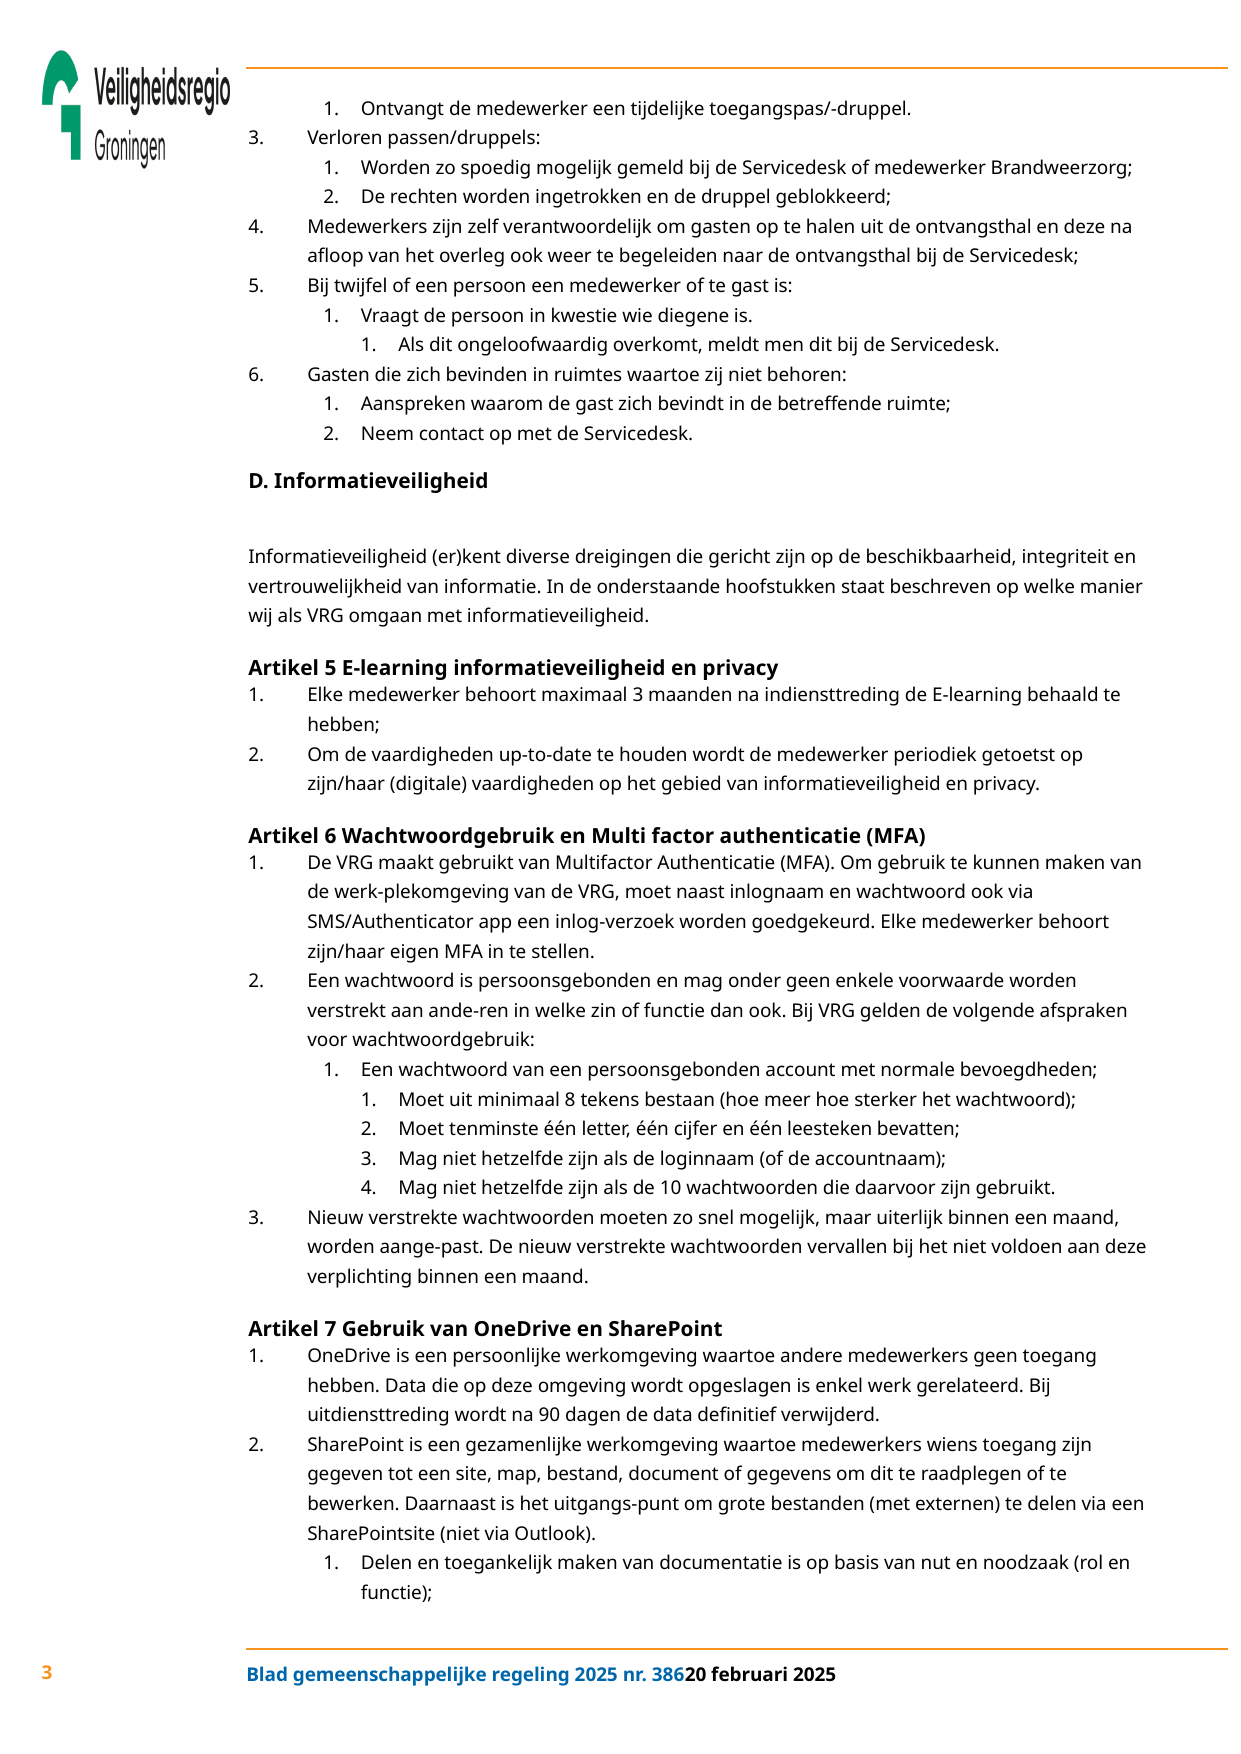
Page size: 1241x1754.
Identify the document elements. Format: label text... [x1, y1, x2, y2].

text Artikel 5 E-learning informatieveiligheid en privacy [248, 653, 1152, 682]
list Om de vaardigheden up-to-date te houden wordt de medewerker periodiek getoetst op zijn/haar (digitale) vaardigheden op het gebied van informatieveiligheid en privacy. [248, 741, 1152, 796]
list Moet uit minimaal 8 tekens bestaan (hoe meer hoe sterker het wachtwoord); [361, 1086, 1152, 1112]
list Neem contact op met de Servicedesk. [323, 420, 1152, 446]
text Artikel 7 Gebruik van OneDrive en SharePoint [248, 1314, 1152, 1342]
text Artikel 6 Wachtwoordgebruik en Multi factor authenticatie (MFA) [248, 821, 1152, 849]
list Worden zo spoedig mogelijk gemeld bij de Servicedesk of medewerker Brandweerzorg; [323, 154, 1152, 180]
list Vraagt de persoon in kwestie wie diegene is. [323, 302, 1152, 328]
list Bij twijfel of een persoon een medewerker of te gast is: [248, 272, 1152, 298]
list OneDrive is een persoonlijke werkomgeving waartoe andere medewerkers geen toegang hebben. Data die op deze omgeving wordt opgeslagen is enkel werk gerelateerd. Bij uitdiensttreding wordt na 90 dagen de data definitief verwijderd. [248, 1342, 1152, 1427]
list De rechten worden ingetrokken en de druppel geblokkeerd; [323, 183, 1152, 209]
list Verloren passen/druppels: [248, 124, 1152, 150]
list Nieuw verstrekte wachtwoorden moeten zo snel mogelijk, maar uiterlijk binnen een maand, worden aange-past. De nieuw verstrekte wachtwoorden vervallen bij het niet voldoen aan deze verplichting binnen een maand. [248, 1204, 1152, 1289]
list Als dit ongeloofwaardig overkomt, meldt men dit bij de Servicedesk. [361, 331, 1152, 357]
picture [41, 47, 231, 172]
list Medewerkers zijn zelf verantwoordelijk om gasten op te halen uit de ontvangsthal en deze na afloop van het overleg ook weer te begeleiden naar de ontvangsthal bij de Servicedesk; [248, 213, 1152, 268]
text Informatieveiligheid (er)kent diverse dreigingen die gericht zijn op de beschikbaarheid, integriteit en vertrouwelijkheid van informatie. In de onderstaande hoofstukken staat beschreven op welke manier wij als VRG omgaan met informatieveiligheid. [248, 543, 1152, 628]
list Delen en toegankelijk maken van documentatie is op basis van nut en noodzaak (rol en functie); [323, 1549, 1152, 1604]
list Elke medewerker behoort maximaal 3 maanden na indiensttreding de E-learning behaald te hebben; [248, 682, 1152, 737]
list Gasten die zich bevinden in ruimtes waartoe zij niet behoren: [248, 361, 1152, 387]
list Aanspreken waarom de gast zich bevindt in de betreffende ruimte; [323, 391, 1152, 416]
list SharePoint is een gezamenlijke werkomgeving waartoe medewerkers wiens toegang zijn gegeven tot een site, map, bestand, document of gegevens om dit te raadplegen of te bewerken. Daarnaast is het uitgangs-punt om grote bestanden (met externen) te delen via een SharePointsite (niet via Outlook). [248, 1431, 1152, 1545]
list Een wachtwoord is persoonsgebonden en mag onder geen enkele voorwaarde worden verstrekt aan ande-ren in welke zin of functie dan ook. Bij VRG gelden de volgende afspraken voor wachtwoordgebruik: [248, 967, 1152, 1052]
text D. Informatieveiligheid [248, 466, 1152, 494]
list Mag niet hetzelfde zijn als de loginnaam (of de accountnaam); [361, 1145, 1152, 1171]
list Moet tenminste één letter, één cijfer en één leesteken bevatten; [361, 1115, 1152, 1141]
list De VRG maakt gebruikt van Multifactor Authenticatie (MFA). Om gebruik te kunnen maken van de werk-plekomgeving van de VRG, moet naast inlognaam en wachtwoord ook via SMS/Authenticator app een inlog-verzoek worden goedgekeurd. Elke medewerker behoort zijn/haar eigen MFA in te stellen. [248, 849, 1152, 964]
list Mag niet hetzelfde zijn als de 10 wachtwoorden die daarvoor zijn gebruikt. [361, 1174, 1152, 1200]
list Een wachtwoord van een persoonsgebonden account met normale bevoegdheden; [323, 1056, 1152, 1082]
list Ontvangt de medewerker een tijdelijke toegangspas/-druppel. [323, 95, 1152, 121]
